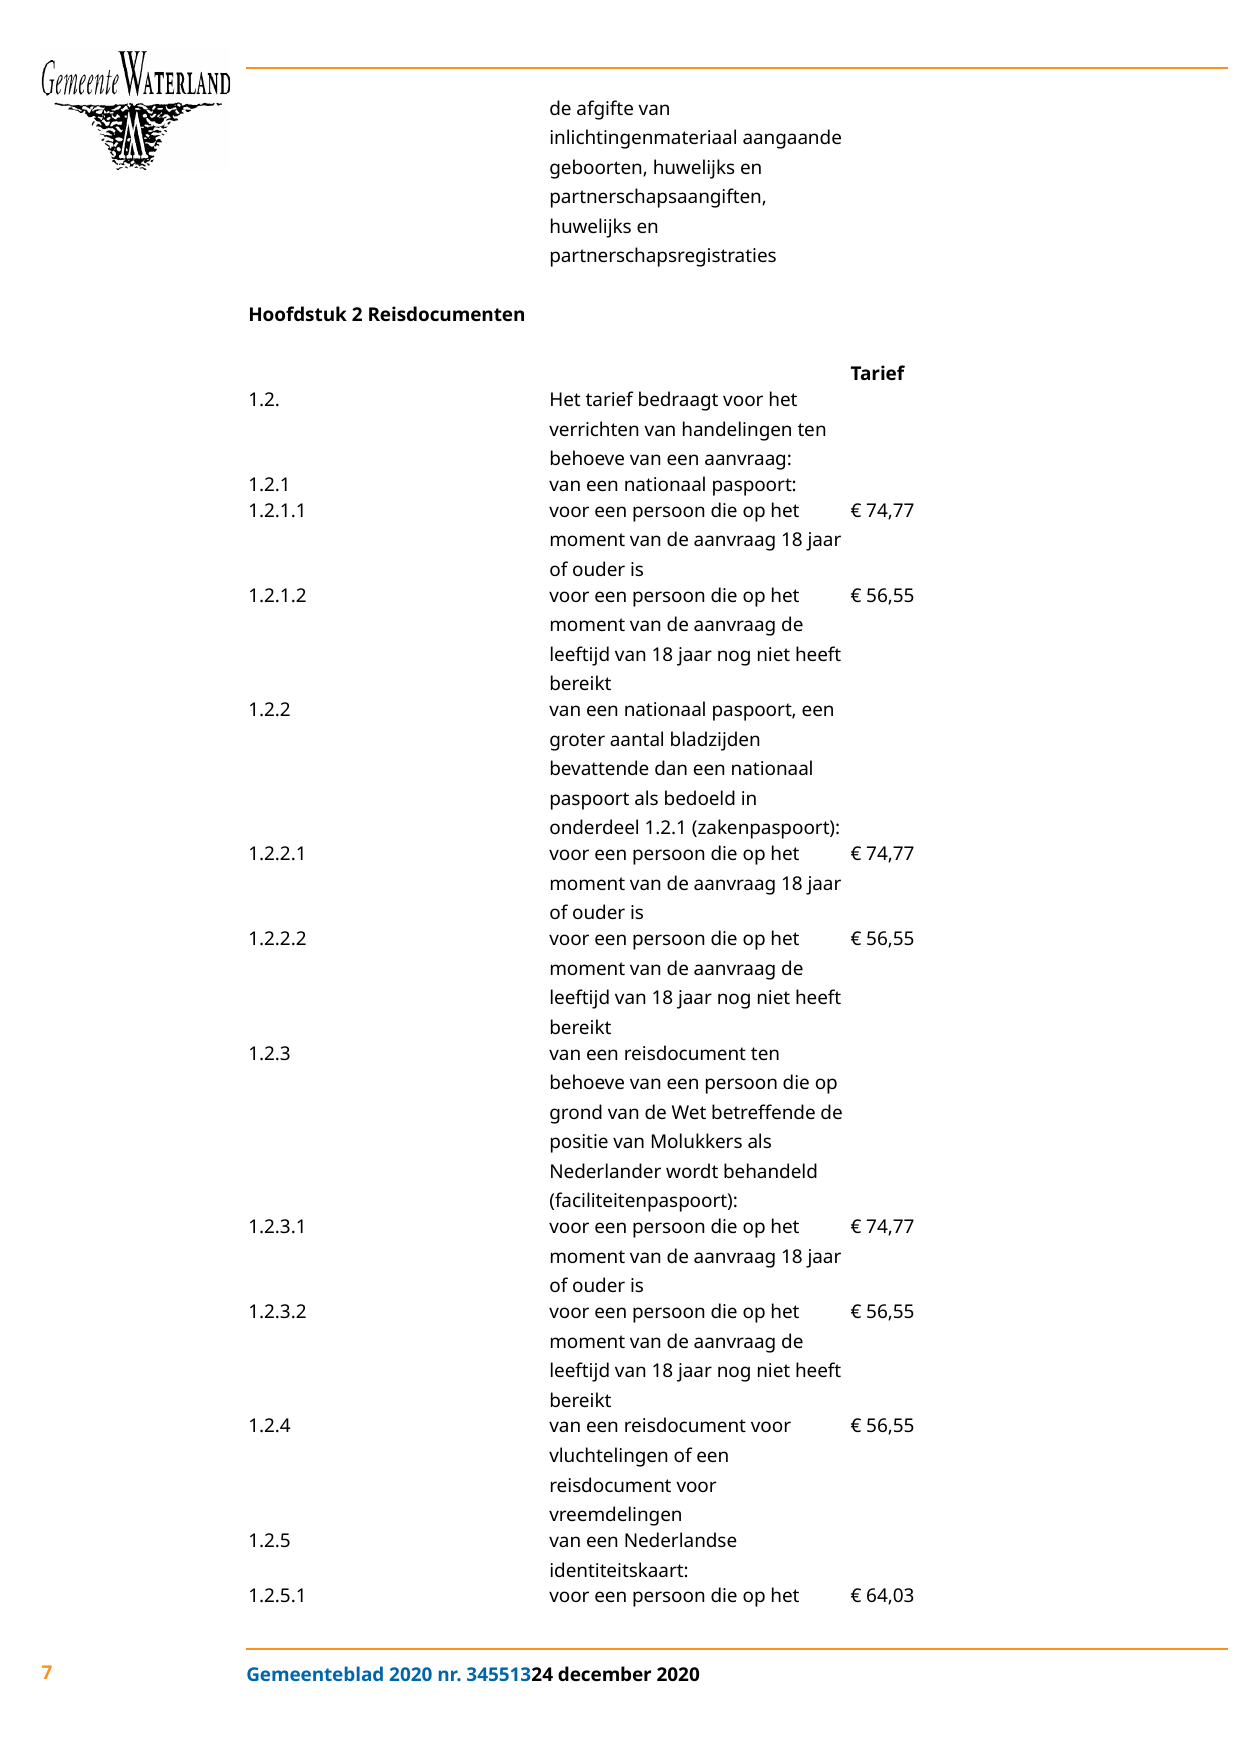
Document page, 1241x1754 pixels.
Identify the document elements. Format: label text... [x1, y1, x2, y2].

table_cell voor een persoon die op het moment van de aanvraag de leeftijd van 18 jaar nog niet heeft bereikt [549, 925, 850, 1040]
table_header [248, 361, 850, 386]
table_cell 1.2.2 [248, 696, 549, 840]
table_cell 1.2.2.2 [248, 925, 549, 1040]
table_cell 1.2.4 [248, 1413, 549, 1527]
table_cell [850, 95, 1152, 268]
table_cell [850, 1040, 1152, 1213]
table_cell van een nationaal paspoort, een groter aantal bladzijden bevattende dan een nationaal paspoort als bedoeld in onderdeel 1.2.1 (zakenpaspoort): [549, 696, 850, 840]
table_cell 1.2.1.1 [248, 497, 549, 582]
table_cell van een Nederlandse identiteitskaart: [549, 1527, 850, 1582]
table_cell voor een persoon die op het moment van de aanvraag 18 jaar of ouder is [549, 1213, 850, 1298]
table_cell van een nationaal paspoort: [549, 471, 850, 497]
table_cell Het tarief bedraagt voor het verrichten van handelingen ten behoeve van een aanvraag: [549, 386, 850, 471]
table_cell 1.2.3 [248, 1040, 549, 1213]
table_cell de afgifte van inlichtingenmateriaal aangaande geboorten, huwelijks en partnerschapsaangiften, huwelijks en partnerschapsregistraties [549, 95, 850, 268]
table_cell voor een persoon die op het moment van de aanvraag 18 jaar of ouder is [549, 497, 850, 582]
table_cell voor een persoon die op het moment van de aanvraag de leeftijd van 18 jaar nog niet heeft bereikt [549, 582, 850, 696]
table_cell [850, 1527, 1152, 1582]
table_cell € 74,77 [850, 1213, 1152, 1298]
table_cell € 56,55 [850, 1298, 1152, 1413]
table_cell € 56,55 [850, 1413, 1152, 1527]
table_cell 1.2. [248, 386, 549, 471]
table_cell [850, 386, 1152, 471]
table_cell voor een persoon die op het [549, 1583, 850, 1608]
table_cell 1.2.1.2 [248, 582, 549, 696]
table_cell 1.2.2.1 [248, 840, 549, 925]
table_cell € 56,55 [850, 582, 1152, 696]
table_cell 1.2.5.1 [248, 1583, 549, 1608]
table_cell [248, 95, 549, 268]
table_cell van een reisdocument voor vluchtelingen of een reisdocument voor vreemdelingen [549, 1413, 850, 1527]
table_cell voor een persoon die op het moment van de aanvraag de leeftijd van 18 jaar nog niet heeft bereikt [549, 1298, 850, 1413]
table_cell € 74,77 [850, 840, 1152, 925]
table_cell 1.2.3.1 [248, 1213, 549, 1298]
table_cell voor een persoon die op het moment van de aanvraag 18 jaar of ouder is [549, 840, 850, 925]
table_cell € 74,77 [850, 497, 1152, 582]
table_cell [850, 471, 1152, 497]
table_cell 1.2.3.2 [248, 1298, 549, 1413]
table_cell € 64,03 [850, 1583, 1152, 1608]
table_cell € 56,55 [850, 925, 1152, 1040]
table_header Tarief [850, 361, 1152, 386]
table_cell 1.2.5 [248, 1527, 549, 1582]
picture [41, 47, 231, 172]
table_cell 1.2.1 [248, 471, 549, 497]
table_cell [850, 696, 1152, 840]
table_cell van een reisdocument ten behoeve van een persoon die op grond van de Wet betreffende de positie van Molukkers als Nederlander wordt behandeld (faciliteitenpaspoort): [549, 1040, 850, 1213]
text Hoofdstuk 2 Reisdocumenten [248, 301, 1152, 327]
